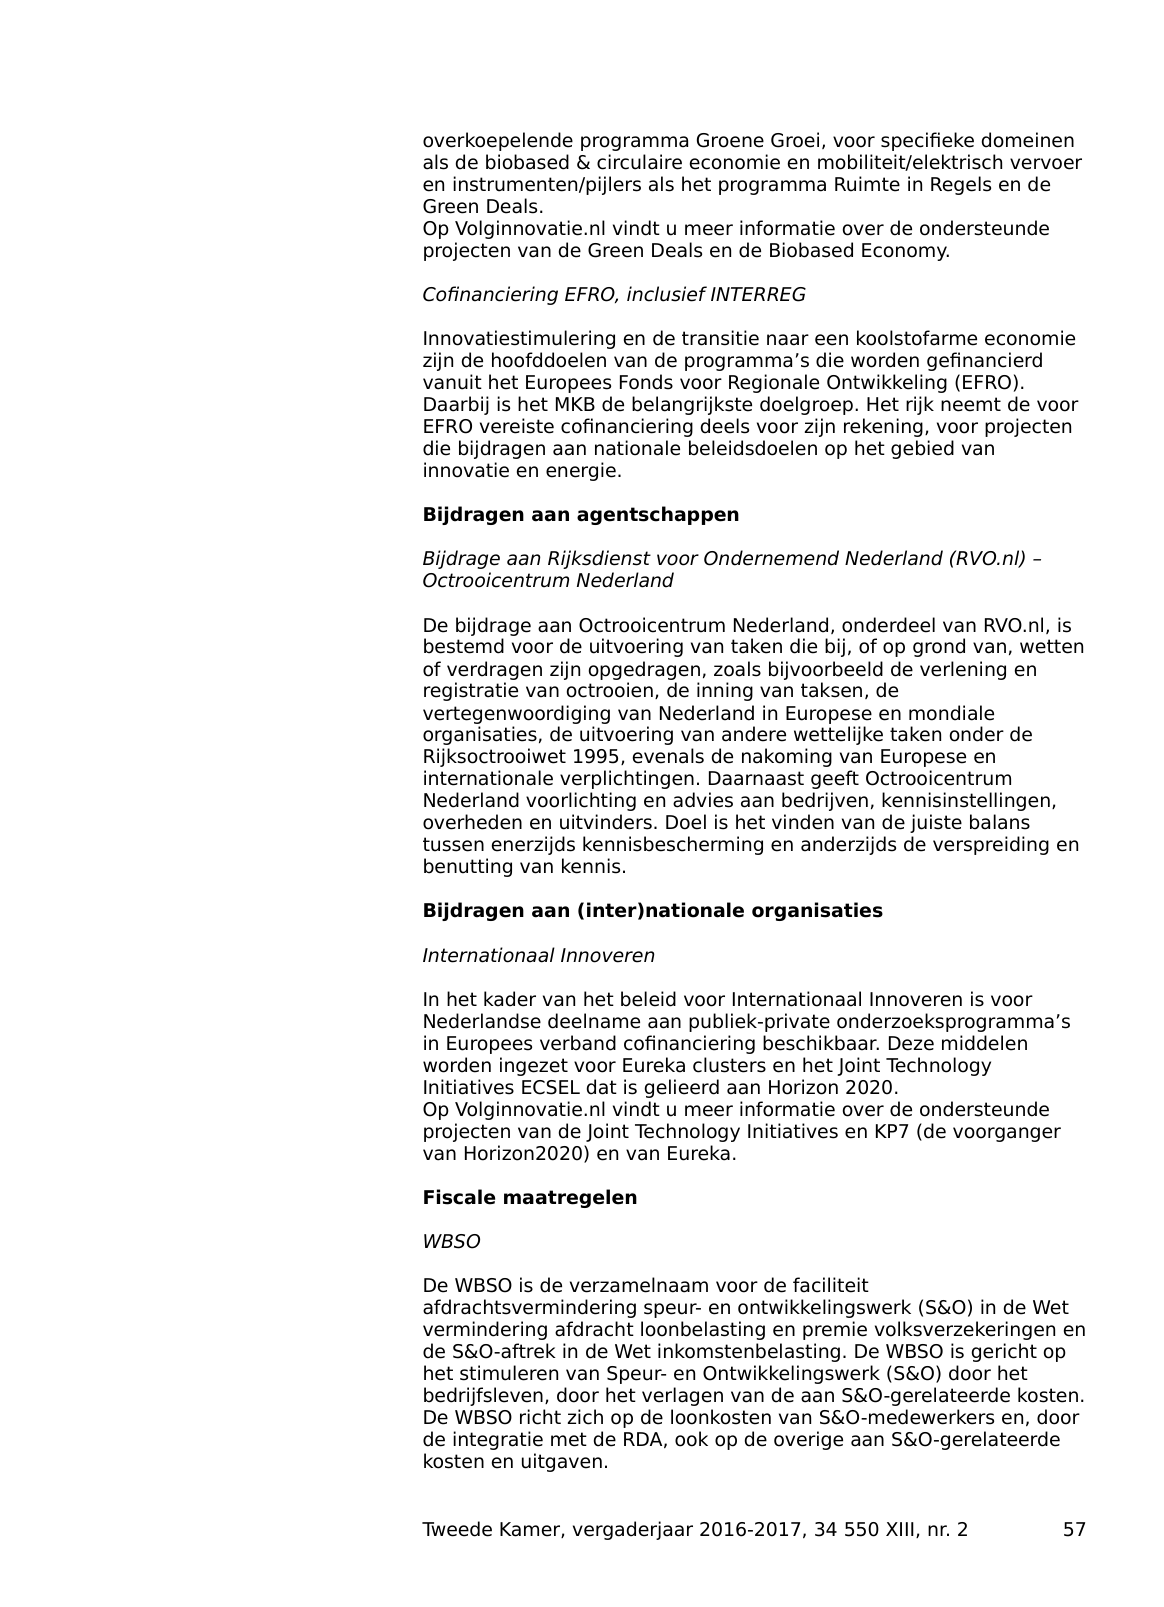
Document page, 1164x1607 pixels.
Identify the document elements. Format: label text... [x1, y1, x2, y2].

subtitle Bijdrage aan Rijksdienst voor Ondernemend Nederland (RVO.nl) – Octrooicentrum Nederland [422, 548, 1087, 592]
text De WBSO is de verzamelnaam voor de faciliteit afdrachtsvermindering speur- en ontwikkelingswerk (S&O) in de Wet vermindering afdracht loonbelasting en premie volksverzekeringen en de S&O-aftrek in de Wet inkomstenbelasting. De WBSO is gericht op het stimuleren van Speur- en Ontwikkelingswerk (S&O) door het bedrijfsleven, door het verlagen van de aan S&O-gerelateerde kosten. De WBSO richt zich op de loonkosten van S&O-medewerkers en, door de integratie met de RDA, ook op de overige aan S&O-gerelateerde kosten en uitgaven. [422, 1275, 1087, 1473]
text Op Volginnovatie.nl vindt u meer informatie over de ondersteunde projecten van de Green Deals en de Biobased Economy. [422, 218, 1087, 262]
subtitle Bijdragen aan (inter)nationale organisaties [422, 900, 1087, 922]
subtitle Fiscale maatregelen [422, 1187, 1087, 1209]
subtitle WBSO [422, 1231, 1087, 1253]
text overkoepelende programma Groene Groei, voor specifieke domeinen als de biobased & circulaire economie en mobiliteit/elektrisch vervoer en instrumenten/pijlers als het programma Ruimte in Regels en de Green Deals. [422, 130, 1087, 218]
subtitle Internationaal Innoveren [422, 944, 1087, 967]
text Innovatiestimulering en de transitie naar een koolstofarme economie zijn de hoofddoelen van de programma’s die worden gefinancierd vanuit het Europees Fonds voor Regionale Ontwikkeling (EFRO). Daarbij is het MKB de belangrijkste doelgroep. Het rijk neemt de voor EFRO vereiste cofinanciering deels voor zijn rekening, voor projecten die bijdragen aan nationale beleidsdoelen op het gebied van innovatie en energie. [422, 328, 1087, 482]
text De bijdrage aan Octrooicentrum Nederland, onderdeel van RVO.nl, is bestemd voor de uitvoering van taken die bij, of op grond van, wetten of verdragen zijn opgedragen, zoals bijvoorbeeld de verlening en registratie van octrooien, de inning van taksen, de vertegenwoordiging van Nederland in Europese en mondiale organisaties, de uitvoering van andere wettelijke taken onder de Rijksoctrooiwet 1995, evenals de nakoming van Europese en internationale verplichtingen. Daarnaast geeft Octrooicentrum Nederland voorlichting en advies aan bedrijven, kennisinstellingen, overheden en uitvinders. Doel is het vinden van de juiste balans tussen enerzijds kennisbescherming en anderzijds de verspreiding en benutting van kennis. [422, 614, 1087, 878]
subtitle Bijdragen aan agentschappen [422, 504, 1087, 526]
text Op Volginnovatie.nl vindt u meer informatie over de ondersteunde projecten van de Joint Technology Initiatives en KP7 (de voorganger van Horizon2020) en van Eureka. [422, 1099, 1087, 1164]
text In het kader van het beleid voor Internationaal Innoveren is voor Nederlandse deelname aan publiek-private onderzoeksprogramma’s in Europees verband cofinanciering beschikbaar. Deze middelen worden ingezet voor Eureka clusters en het Joint Technology Initiatives ECSEL dat is gelieerd aan Horizon 2020. [422, 989, 1087, 1099]
subtitle Cofinanciering EFRO, inclusief INTERREG [422, 284, 1087, 306]
